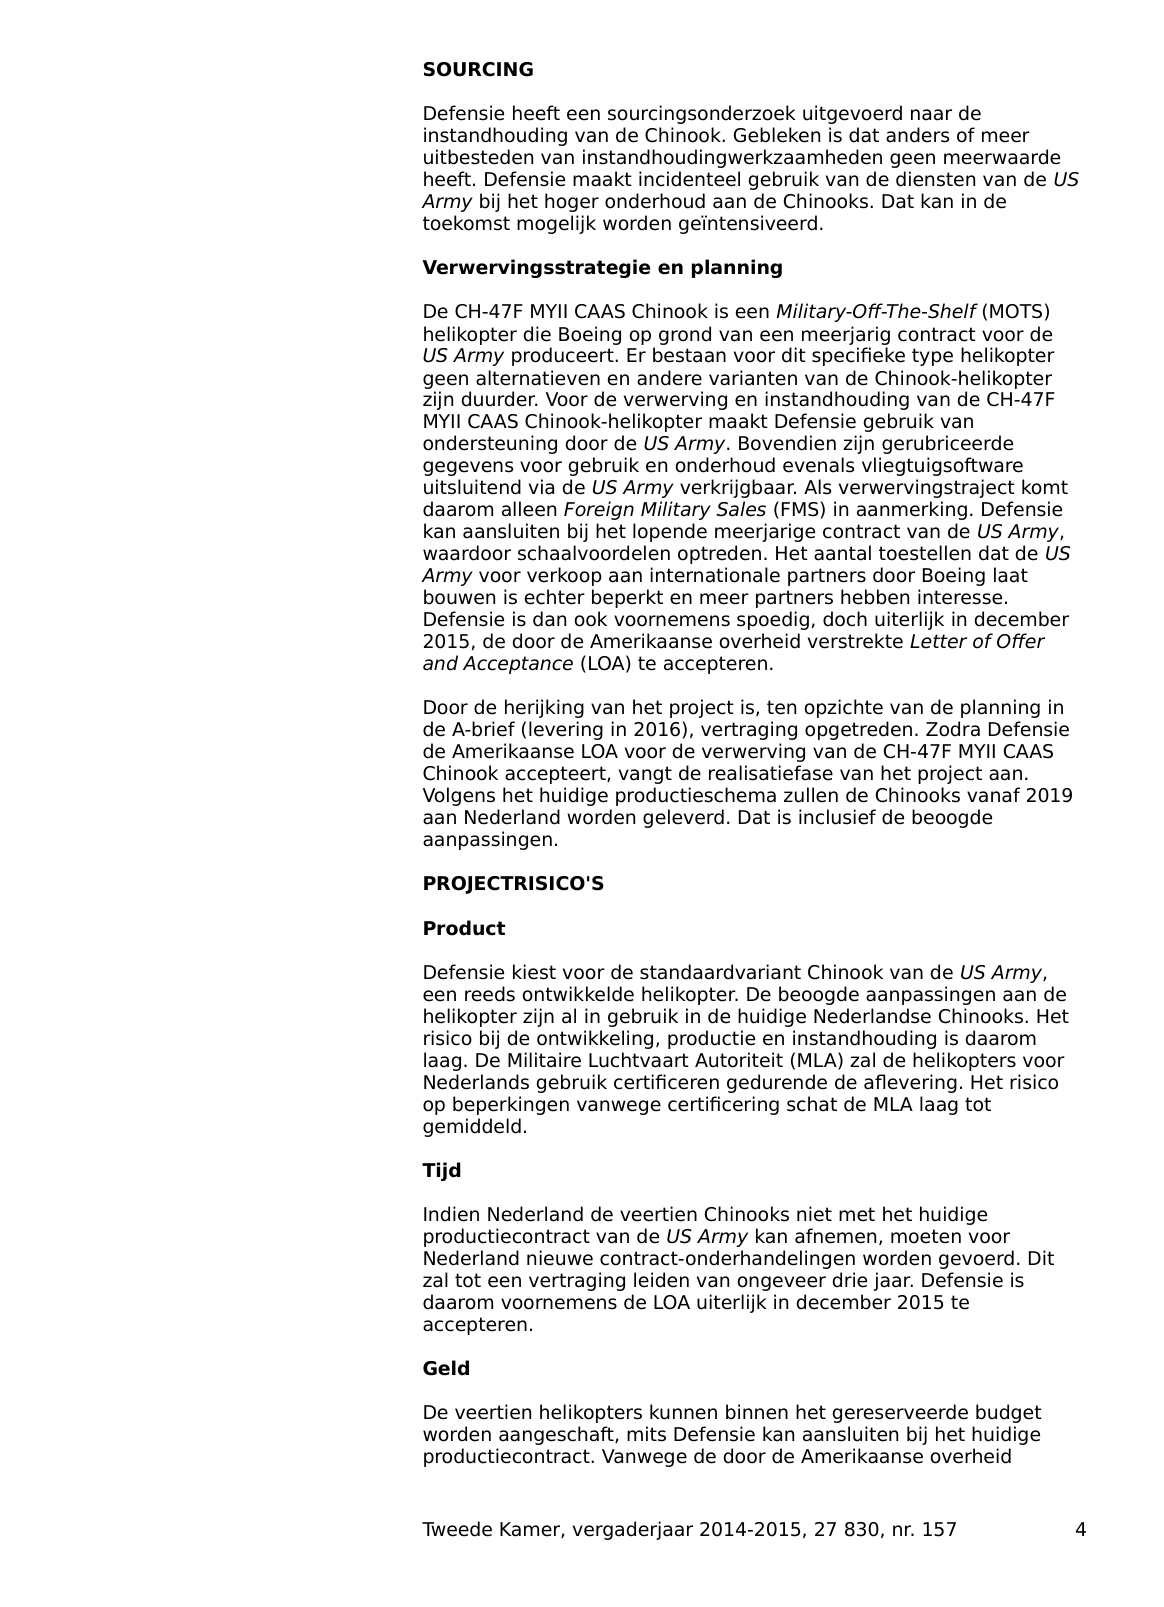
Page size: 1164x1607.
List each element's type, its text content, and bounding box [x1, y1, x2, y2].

text Indien Nederland de veertien Chinooks niet met het huidige productiecontract van de US Army kan afnemen, moeten voor Nederland nieuwe contract-onderhandelingen worden gevoerd. Dit zal tot een vertraging leiden van ongeveer drie jaar. Defensie is daarom voornemens de LOA uiterlijk in december 2015 te accepteren. [422, 1204, 1087, 1336]
subtitle Tijd [422, 1160, 1087, 1182]
subtitle Geld [422, 1358, 1087, 1380]
text De veertien helikopters kunnen binnen het gereserveerde budget worden aangeschaft, mits Defensie kan aansluiten bij het huidige productiecontract. Vanwege de door de Amerikaanse overheid [422, 1402, 1087, 1468]
text De CH-47F MYII CAAS Chinook is een Military-Off-The-Shelf (MOTS) helikopter die Boeing op grond van een meerjarig contract voor de US Army produceert. Er bestaan voor dit specifieke type helikopter geen alternatieven en andere varianten van de Chinook-helikopter zijn duurder. Voor de verwerving en instandhouding van de CH-47F MYII CAAS Chinook-helikopter maakt Defensie gebruik van ondersteuning door de US Army. Bovendien zijn gerubriceerde gegevens voor gebruik en onderhoud evenals vliegtuigsoftware uitsluitend via de US Army verkrijgbaar. Als verwervingstraject komt daarom alleen Foreign Military Sales (FMS) in aanmerking. Defensie kan aansluiten bij het lopende meerjarige contract van de US Army, waardoor schaalvoordelen optreden. Het aantal toestellen dat de US Army voor verkoop aan internationale partners door Boeing laat bouwen is echter beperkt en meer partners hebben interesse. Defensie is dan ook voornemens spoedig, doch uiterlijk in december 2015, de door de Amerikaanse overheid verstrekte Letter of Offer and Acceptance (LOA) te accepteren. [422, 301, 1087, 675]
text Defensie heeft een sourcingsonderzoek uitgevoerd naar de instandhouding van de Chinook. Gebleken is dat anders of meer uitbesteden van instandhoudingwerkzaamheden geen meerwaarde heeft. Defensie maakt incidenteel gebruik van de diensten van de US Army bij het hoger onderhoud aan de Chinooks. Dat kan in de toekomst mogelijk worden geïntensiveerd. [422, 103, 1087, 235]
subtitle PROJECTRISICO'S [422, 873, 1087, 895]
subtitle Product [422, 917, 1087, 939]
subtitle Verwervingsstrategie en planning [422, 257, 1087, 279]
subtitle SOURCING [422, 59, 1087, 81]
text Door de herijking van het project is, ten opzichte van de planning in de A-brief (levering in 2016), vertraging opgetreden. Zodra Defensie de Amerikaanse LOA voor de verwerving van de CH-47F MYII CAAS Chinook accepteert, vangt de realisatiefase van het project aan. Volgens het huidige productieschema zullen de Chinooks vanaf 2019 aan Nederland worden geleverd. Dat is inclusief de beoogde aanpassingen. [422, 697, 1087, 851]
text Defensie kiest voor de standaardvariant Chinook van de US Army, een reeds ontwikkelde helikopter. De beoogde aanpassingen aan de helikopter zijn al in gebruik in de huidige Nederlandse Chinooks. Het risico bij de ontwikkeling, productie en instandhouding is daarom laag. De Militaire Luchtvaart Autoriteit (MLA) zal de helikopters voor Nederlands gebruik certificeren gedurende de aflevering. Het risico op beperkingen vanwege certificering schat de MLA laag tot gemiddeld. [422, 962, 1087, 1137]
